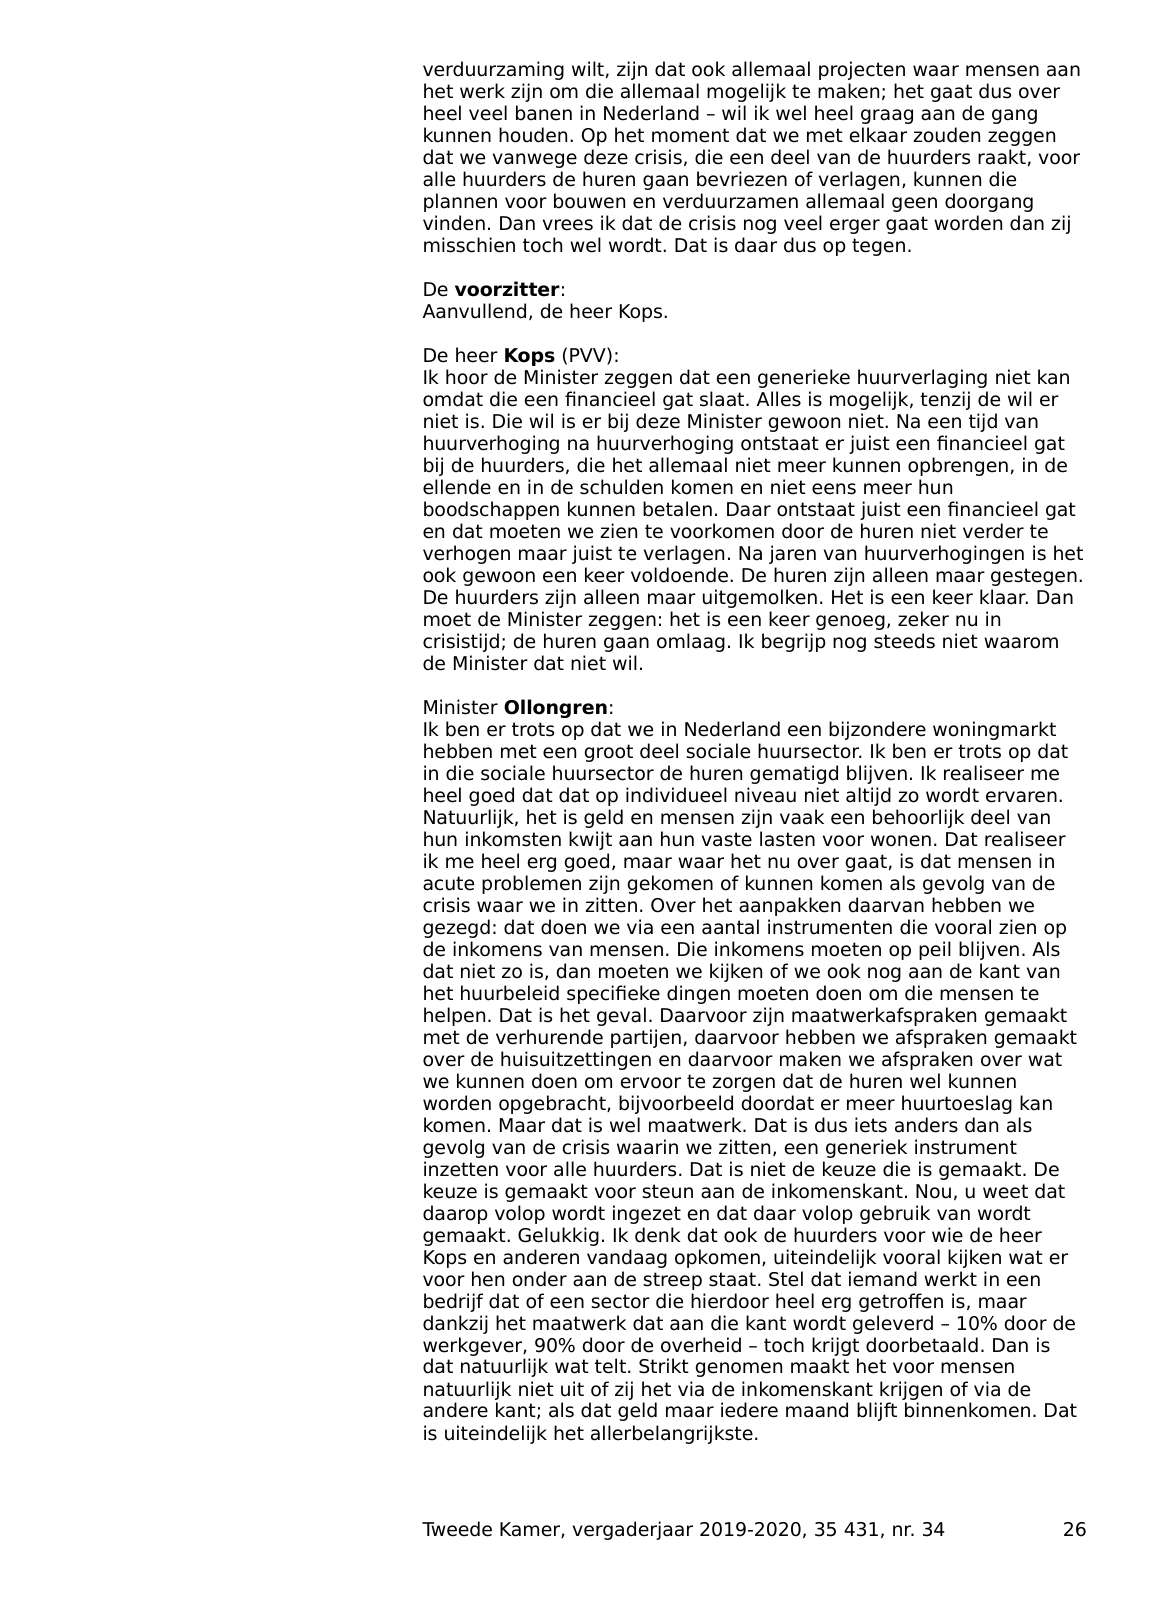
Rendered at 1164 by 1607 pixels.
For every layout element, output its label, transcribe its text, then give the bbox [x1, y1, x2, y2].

text De heer Kops (PVV): [422, 345, 1087, 367]
text verduurzaming wilt, zijn dat ook allemaal projecten waar mensen aan het werk zijn om die allemaal mogelijk te maken; het gaat dus over heel veel banen in Nederland – wil ik wel heel graag aan de gang kunnen houden. Op het moment dat we met elkaar zouden zeggen dat we vanwege deze crisis, die een deel van de huurders raakt, voor alle huurders de huren gaan bevriezen of verlagen, kunnen die plannen voor bouwen en verduurzamen allemaal geen doorgang vinden. Dan vrees ik dat de crisis nog veel erger gaat worden dan zij misschien toch wel wordt. Dat is daar dus op tegen. [422, 59, 1087, 257]
text De voorzitter: [422, 279, 1087, 301]
text Minister Ollongren: [422, 697, 1087, 719]
text Aanvullend, de heer Kops. [422, 301, 1087, 323]
text Ik hoor de Minister zeggen dat een generieke huurverlaging niet kan omdat die een financieel gat slaat. Alles is mogelijk, tenzij de wil er niet is. Die wil is er bij deze Minister gewoon niet. Na een tijd van huurverhoging na huurverhoging ontstaat er juist een financieel gat bij de huurders, die het allemaal niet meer kunnen opbrengen, in de ellende en in de schulden komen en niet eens meer hun boodschappen kunnen betalen. Daar ontstaat juist een financieel gat en dat moeten we zien te voorkomen door de huren niet verder te verhogen maar juist te verlagen. Na jaren van huurverhogingen is het ook gewoon een keer voldoende. De huren zijn alleen maar gestegen. De huurders zijn alleen maar uitgemolken. Het is een keer klaar. Dan moet de Minister zeggen: het is een keer genoeg, zeker nu in crisistijd; de huren gaan omlaag. Ik begrijp nog steeds niet waarom de Minister dat niet wil. [422, 367, 1087, 675]
text Ik ben er trots op dat we in Nederland een bijzondere woningmarkt hebben met een groot deel sociale huursector. Ik ben er trots op dat in die sociale huursector de huren gematigd blijven. Ik realiseer me heel goed dat dat op individueel niveau niet altijd zo wordt ervaren. Natuurlijk, het is geld en mensen zijn vaak een behoorlijk deel van hun inkomsten kwijt aan hun vaste lasten voor wonen. Dat realiseer ik me heel erg goed, maar waar het nu over gaat, is dat mensen in acute problemen zijn gekomen of kunnen komen als gevolg van de crisis waar we in zitten. Over het aanpakken daarvan hebben we gezegd: dat doen we via een aantal instrumenten die vooral zien op de inkomens van mensen. Die inkomens moeten op peil blijven. Als dat niet zo is, dan moeten we kijken of we ook nog aan de kant van het huurbeleid specifieke dingen moeten doen om die mensen te helpen. Dat is het geval. Daarvoor zijn maatwerkafspraken gemaakt met de verhurende partijen, daarvoor hebben we afspraken gemaakt over de huisuitzettingen en daarvoor maken we afspraken over wat we kunnen doen om ervoor te zorgen dat de huren wel kunnen worden opgebracht, bijvoorbeeld doordat er meer huurtoeslag kan komen. Maar dat is wel maatwerk. Dat is dus iets anders dan als gevolg van de crisis waarin we zitten, een generiek instrument inzetten voor alle huurders. Dat is niet de keuze die is gemaakt. De keuze is gemaakt voor steun aan de inkomenskant. Nou, u weet dat daarop volop wordt ingezet en dat daar volop gebruik van wordt gemaakt. Gelukkig. Ik denk dat ook de huurders voor wie de heer Kops en anderen vandaag opkomen, uiteindelijk vooral kijken wat er voor hen onder aan de streep staat. Stel dat iemand werkt in een bedrijf dat of een sector die hierdoor heel erg getroffen is, maar dankzij het maatwerk dat aan die kant wordt geleverd – 10% door de werkgever, 90% door de overheid – toch krijgt doorbetaald. Dan is dat natuurlijk wat telt. Strikt genomen maakt het voor mensen natuurlijk niet uit of zij het via de inkomenskant krijgen of via de andere kant; als dat geld maar iedere maand blijft binnenkomen. Dat is uiteindelijk het allerbelangrijkste. [422, 719, 1087, 1444]
